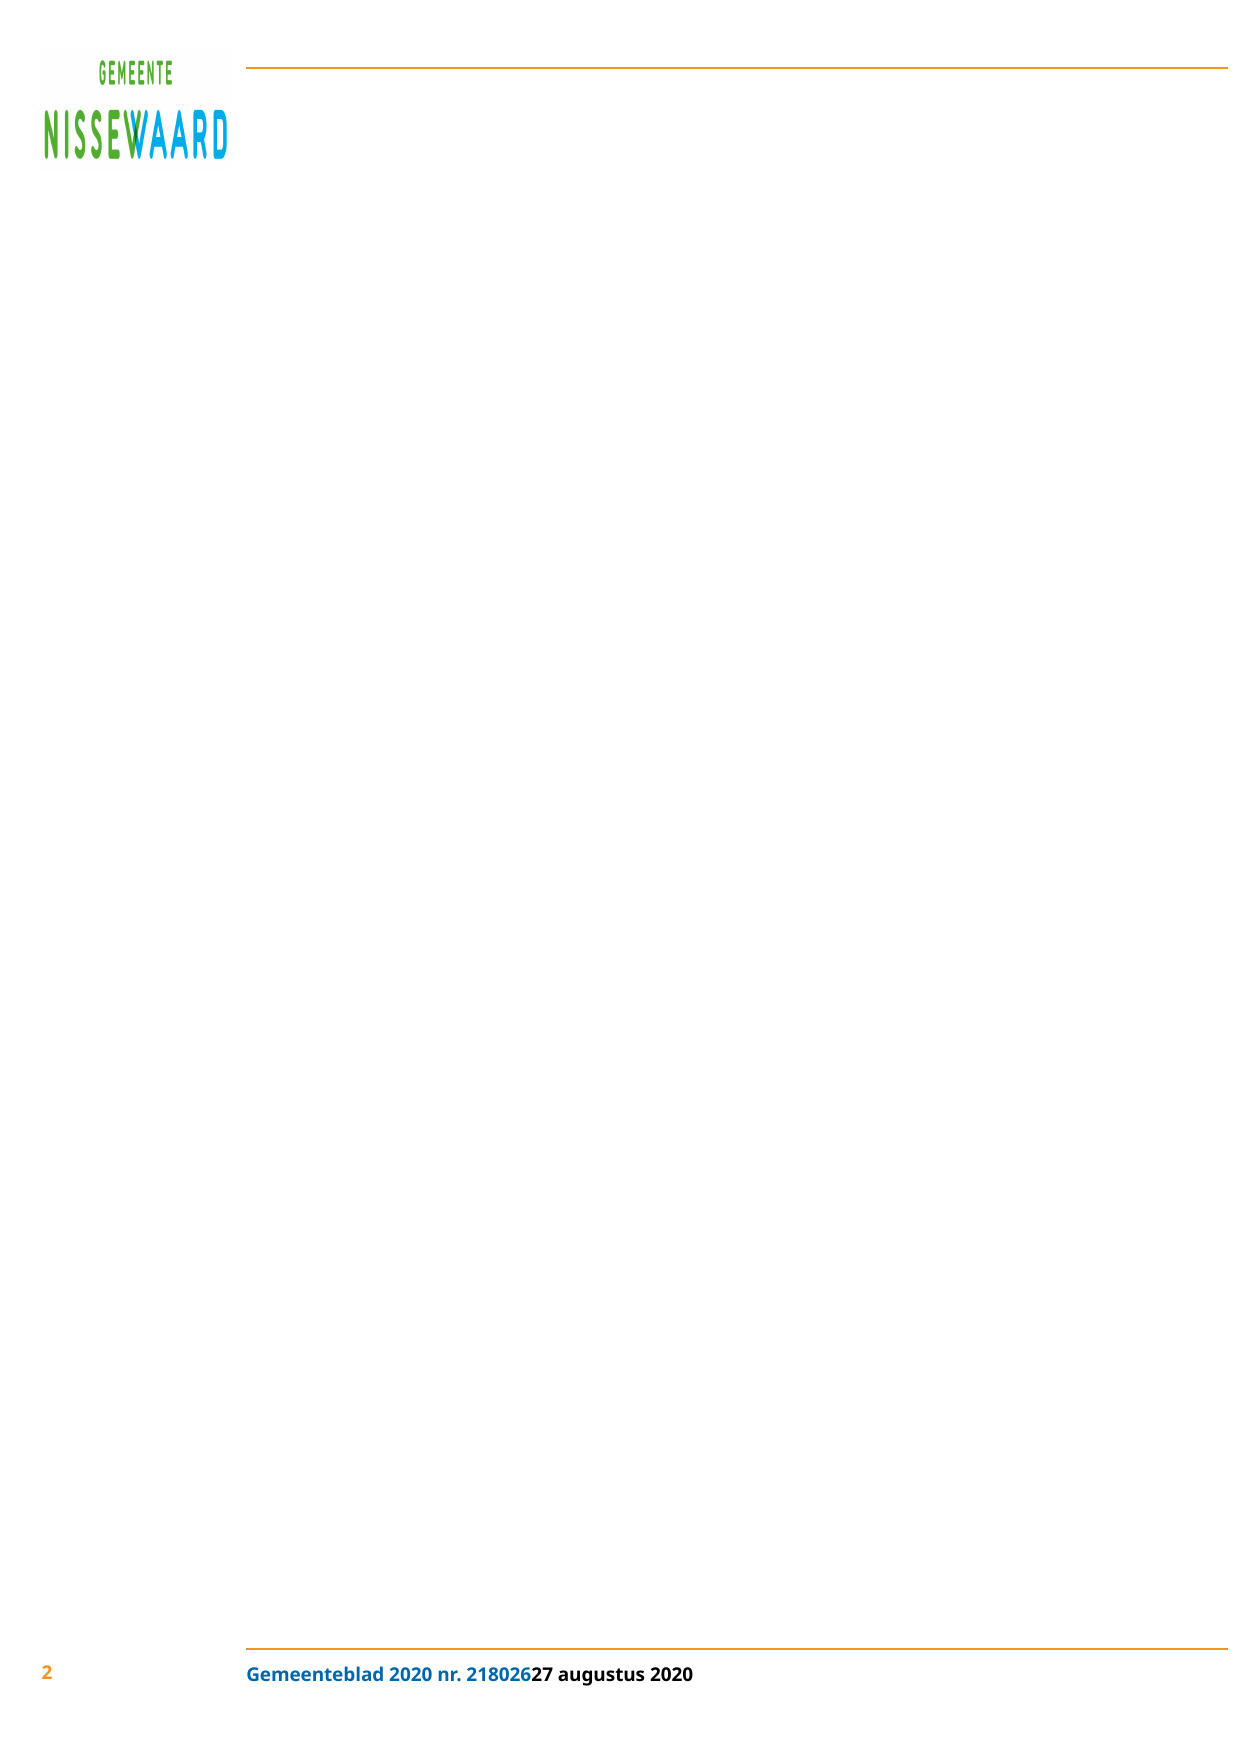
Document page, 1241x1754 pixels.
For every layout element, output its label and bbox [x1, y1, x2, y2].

picture [41, 47, 231, 172]
